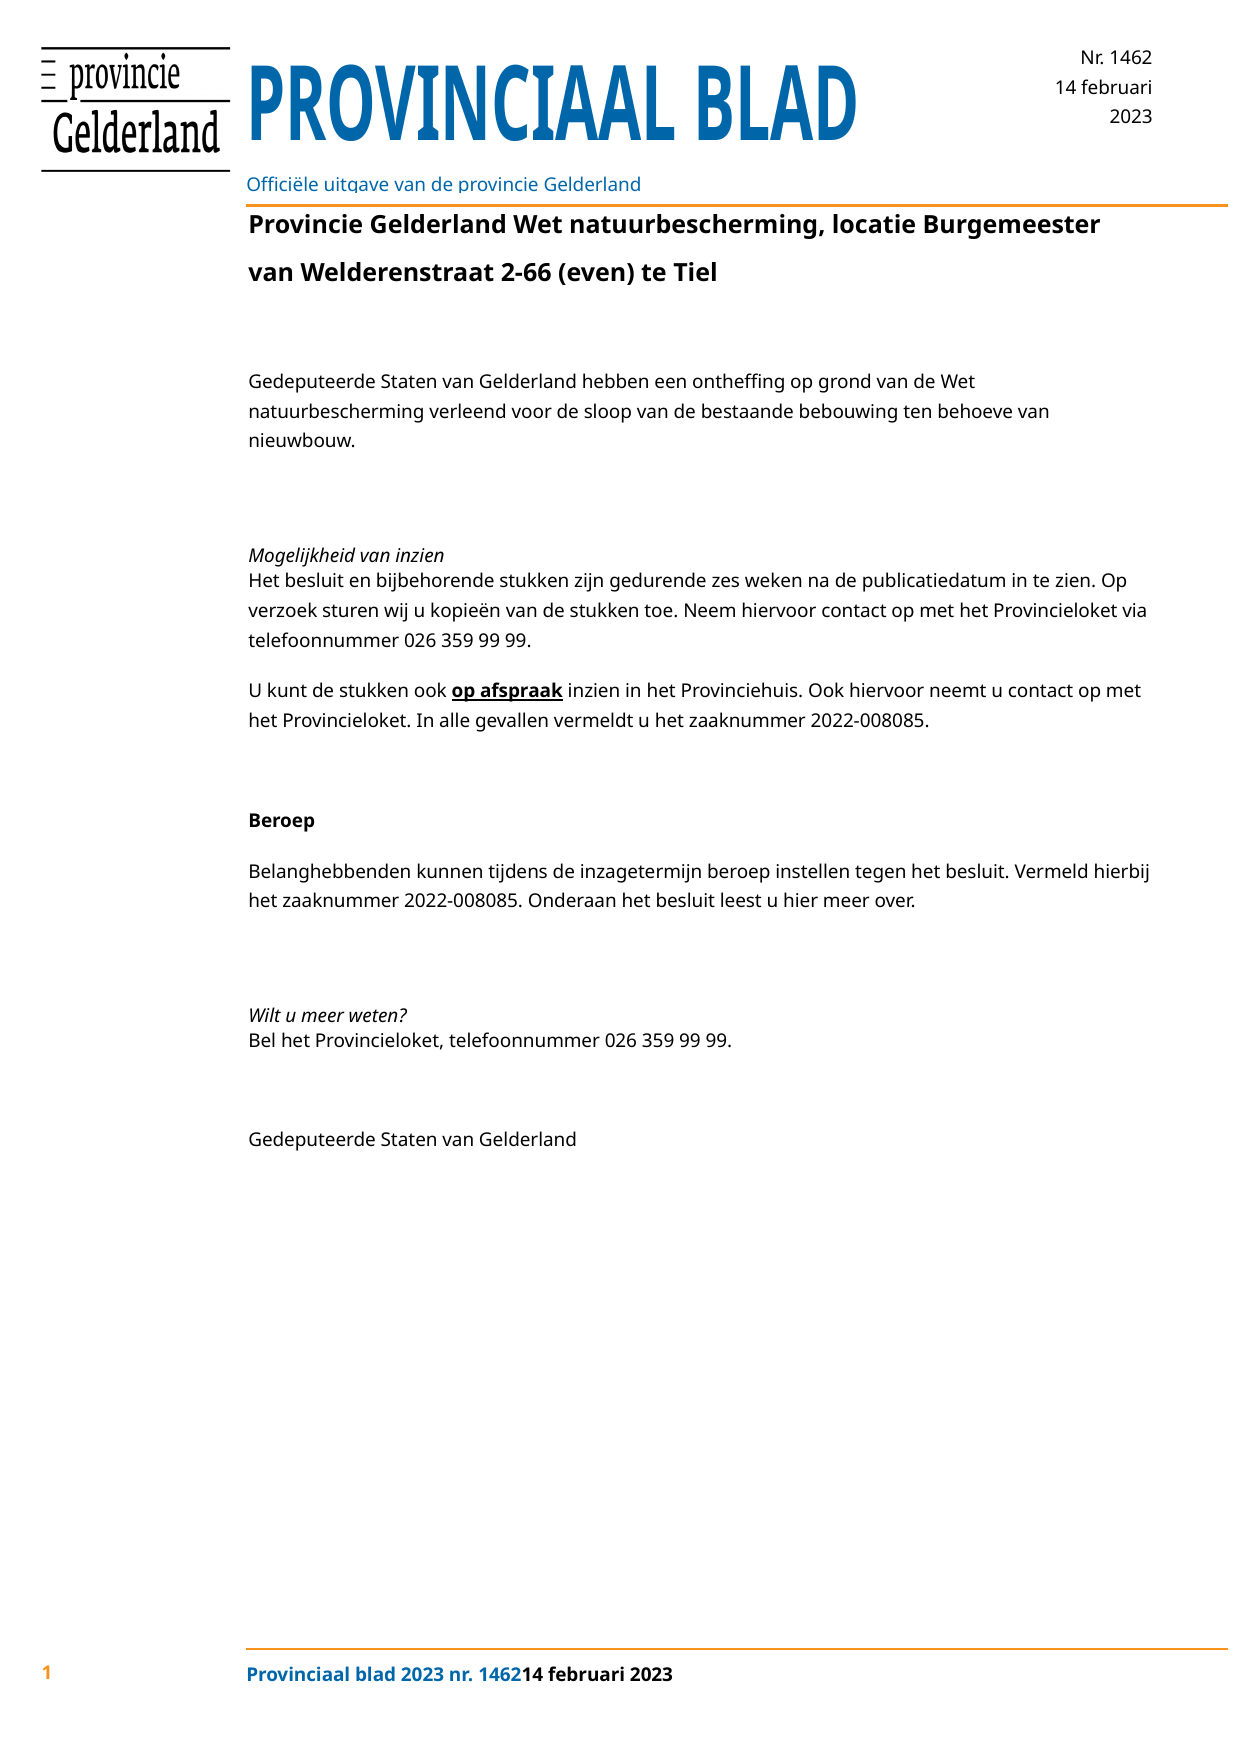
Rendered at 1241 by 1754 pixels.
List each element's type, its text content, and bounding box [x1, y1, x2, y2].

text Bel het Provincieloket, telefoonnummer 026 359 99 99. [248, 1028, 1152, 1053]
text Belanghebbenden kunnen tijdens de inzagetermijn beroep instellen tegen het besluit. Vermeld hierbij het zaaknummer 2022-008085. Onderaan het besluit leest u hier meer over. [248, 858, 1152, 913]
text Wilt u meer weten? [248, 1002, 1152, 1028]
text Beroep [248, 808, 1152, 833]
text U kunt de stukken ook op afspraak inzien in het Provinciehuis. Ook hiervoor neemt u contact op met het Provincieloket. In alle gevallen vermeldt u het zaaknummer 2022-008085. [248, 677, 1152, 732]
text Provincie Gelderland Wet natuurbescherming, locatie Burgemeester van Welderenstraat 2-66 (even) te Tiel [248, 207, 1152, 288]
text Gedeputeerde Staten van Gelderland hebben een ontheffing op grond van de Wet natuurbescherming verleend voor de sloop van de bestaande bebouwing ten behoeve van nieuwbouw. [248, 368, 1152, 453]
text Het besluit en bijbehorende stukken zijn gedurende zes weken na de publicatiedatum in te zien. Op verzoek sturen wij u kopieën van de stukken toe. Neem hiervoor contact op met het Provincieloket via telefoonnummer 026 359 99 99. [248, 568, 1152, 652]
picture [41, 47, 231, 172]
text Gedeputeerde Staten van Gelderland [248, 1126, 1152, 1152]
text Mogelijkheid van inzien [248, 542, 1152, 568]
